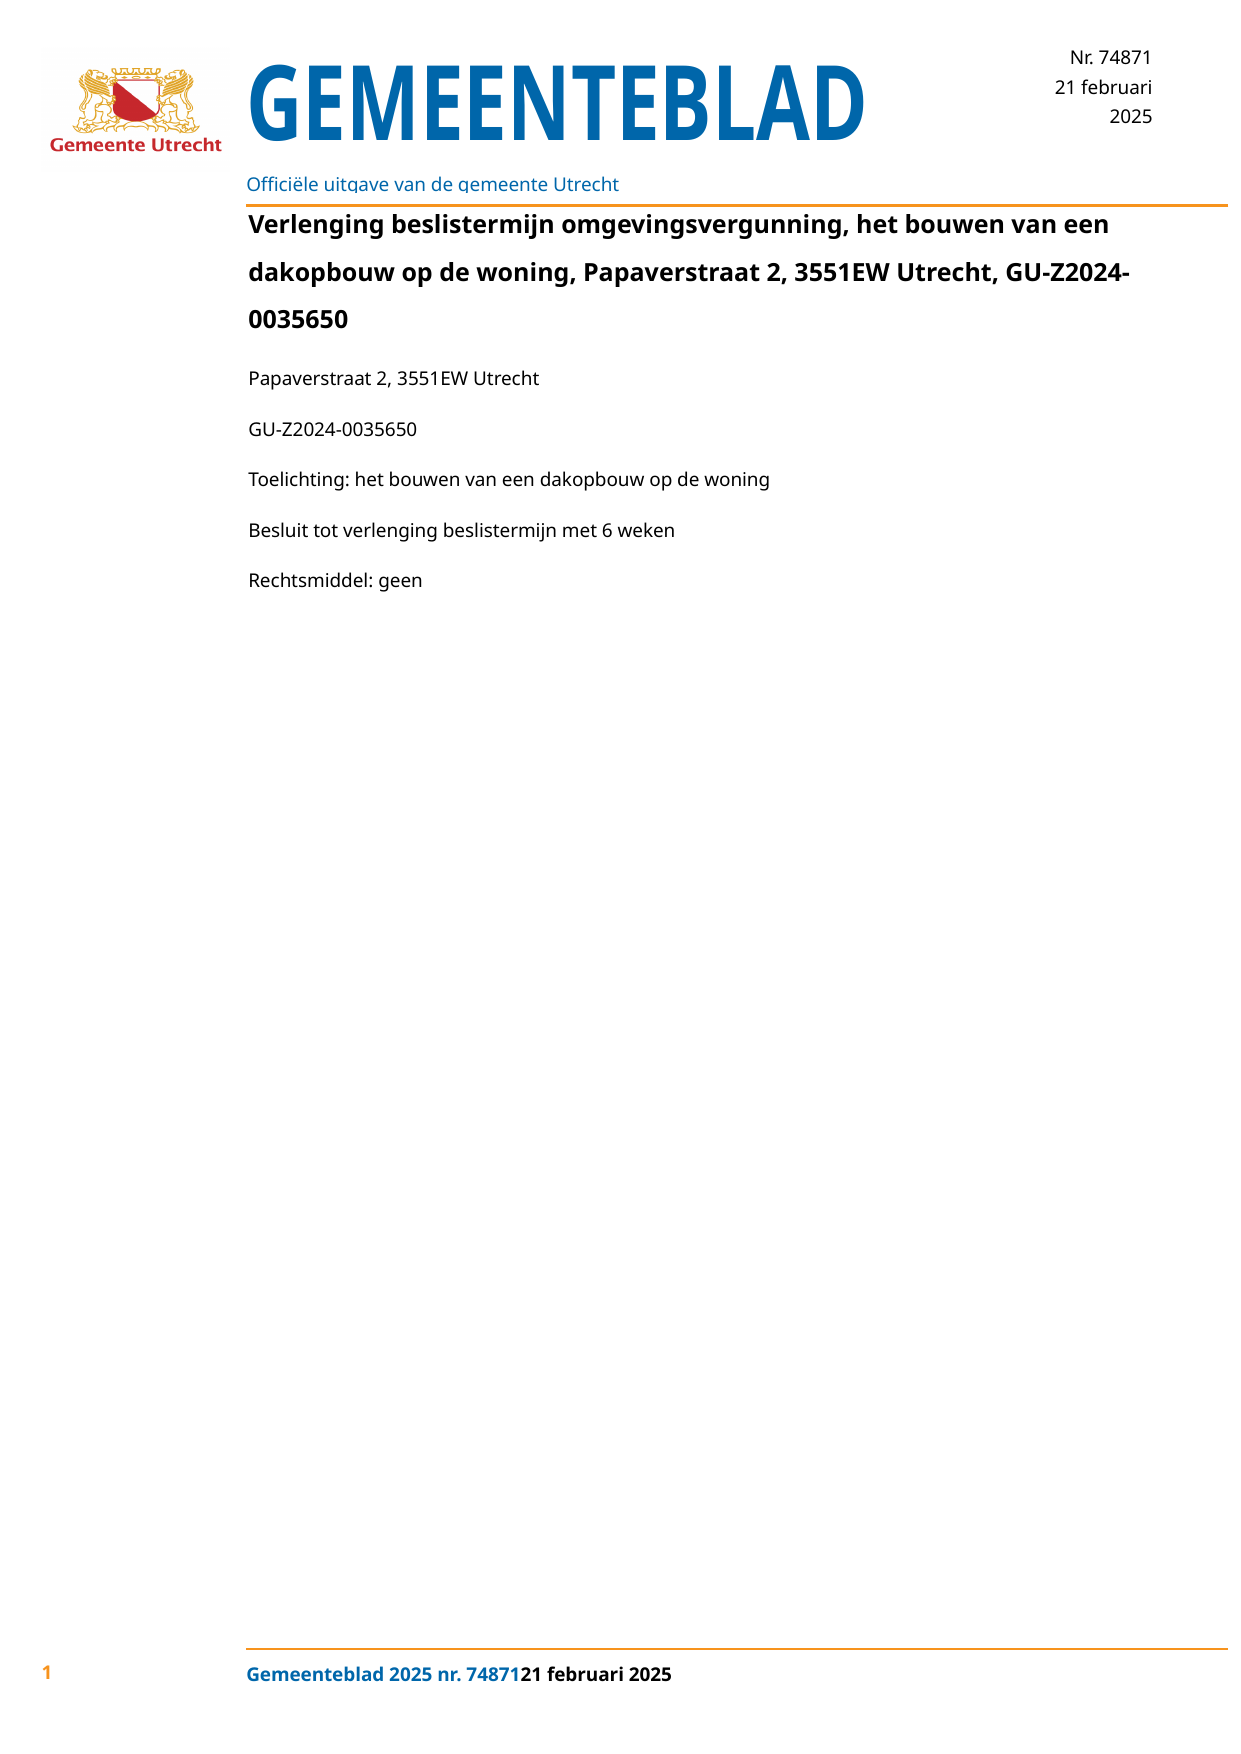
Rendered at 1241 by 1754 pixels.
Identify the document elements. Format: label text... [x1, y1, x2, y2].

picture [41, 47, 231, 172]
text GU-Z2024-0035650 [248, 416, 1152, 442]
text Toelichting: het bouwen van een dakopbouw op de woning [248, 466, 1152, 492]
text Verlenging beslistermijn omgevingsvergunning, het bouwen van een dakopbouw op de woning, Papaverstraat 2, 3551EW Utrecht, GU-Z2024-0035650 [248, 207, 1152, 336]
text Besluit tot verlenging beslistermijn met 6 weken [248, 517, 1152, 542]
text Papaverstraat 2, 3551EW Utrecht [248, 366, 1152, 391]
text Rechtsmiddel: geen [248, 567, 1152, 593]
